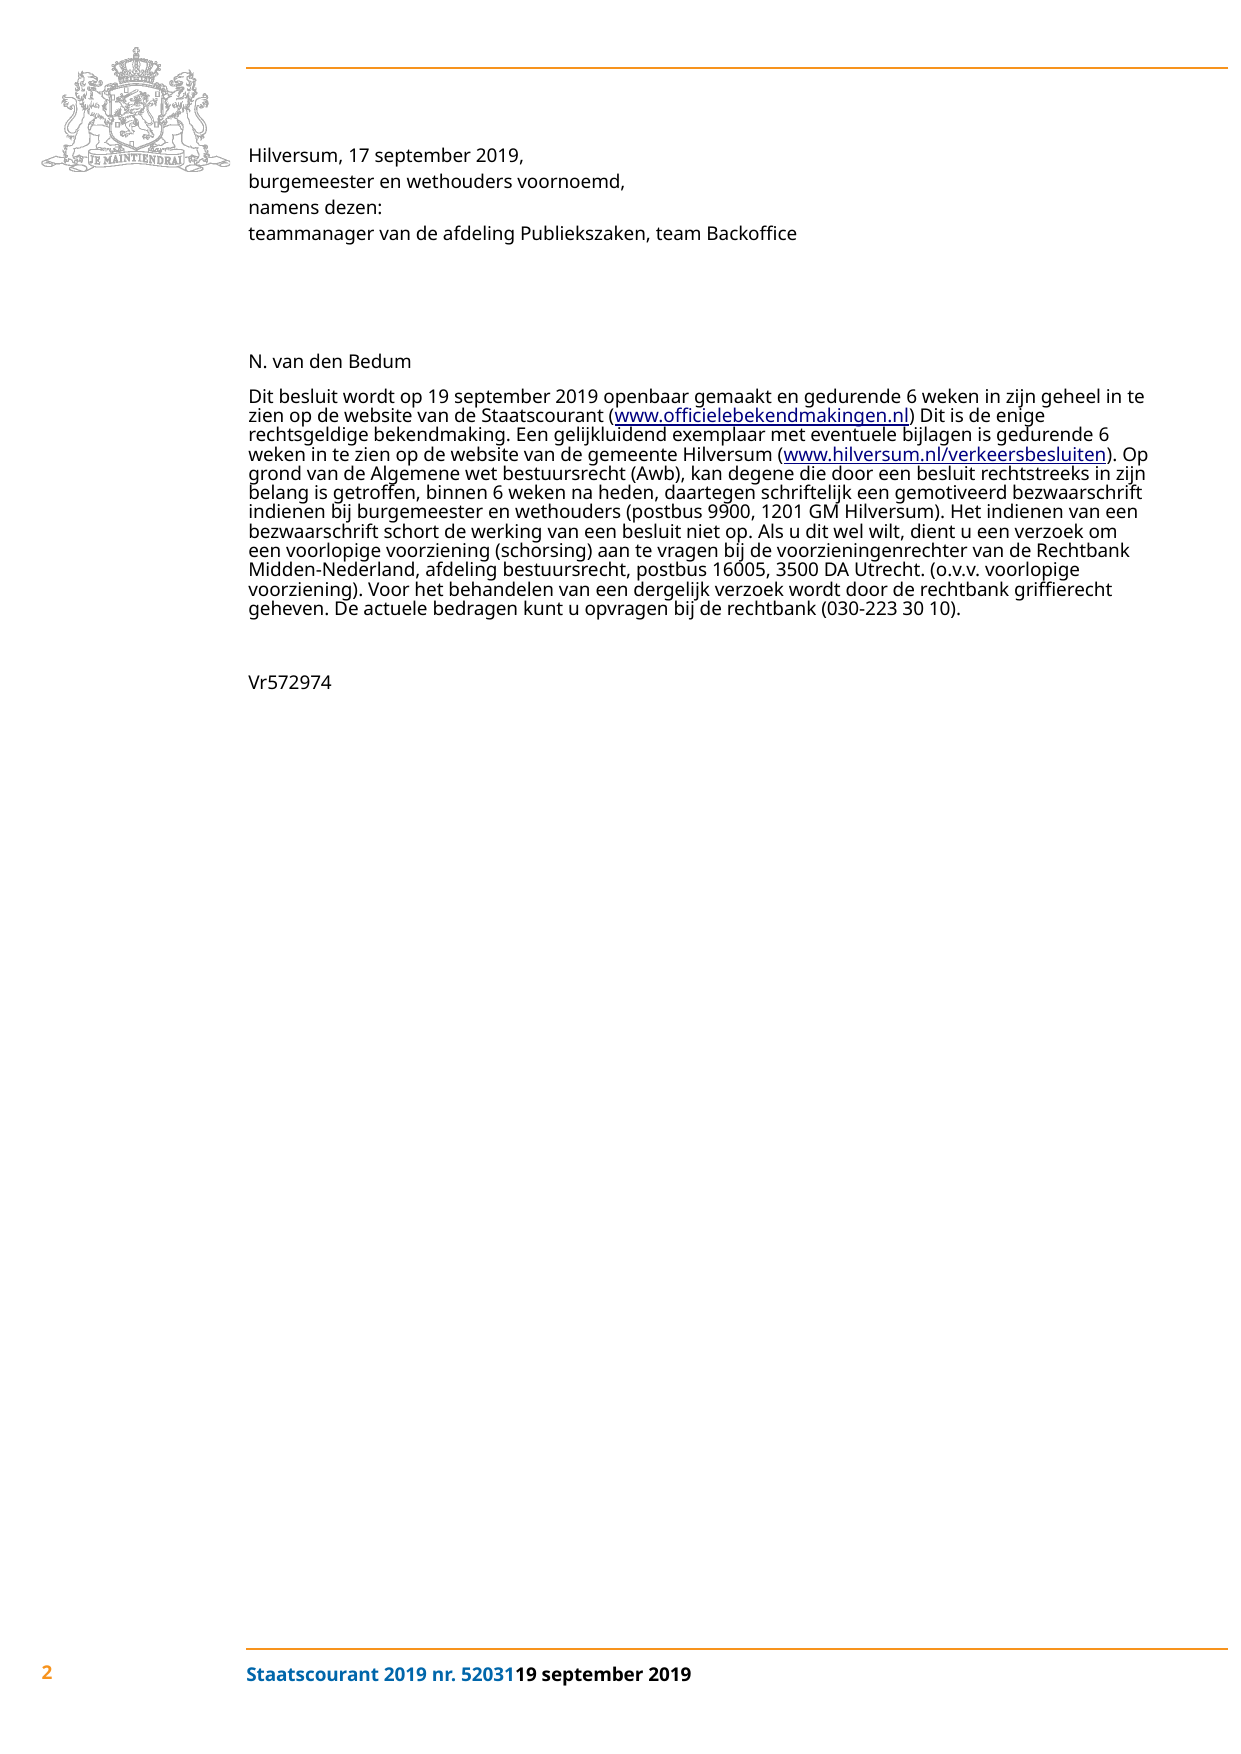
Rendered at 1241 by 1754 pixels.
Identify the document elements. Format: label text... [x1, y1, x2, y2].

text burgemeester en wethouders voornoemd, [248, 168, 1152, 194]
text namens dezen: [248, 194, 1152, 220]
text N. van den Bedum [248, 348, 1152, 374]
text Dit besluit wordt op 19 september 2019 openbaar gemaakt en gedurende 6 weken in zijn geheel in te zien op de website van de Staatscourant (www.officielebekendmakingen.nl) Dit is de enige rechtsgeldige bekendmaking. Een gelijkluidend exemplaar met eventuele bijlagen is gedurende 6 weken in te zien op de website van de gemeente Hilversum (www.hilversum.nl/verkeersbesluiten). Op grond van de Algemene wet bestuursrecht (Awb), kan degene die door een besluit rechtstreeks in zijn belang is getroffen, binnen 6 weken na heden, daartegen schriftelijk een gemotiveerd bezwaarschrift indienen bij burgemeester en wethouders (postbus 9900, 1201 GM Hilversum). Het indienen van een bezwaarschrift schort de werking van een besluit niet op. Als u dit wel wilt, dient u een verzoek om een voorlopige voorziening (schorsing) aan te vragen bij de voorzieningenrechter van de Rechtbank Midden-Nederland, afdeling bestuursrecht, postbus 16005, 3500 DA Utrecht. (o.v.v. voorlopige voorziening). Voor het behandelen van een dergelijk verzoek wordt door de rechtbank griffierecht geheven. De actuele bedragen kunt u opvragen bij de rechtbank (030-223 30 10). [248, 388, 1152, 619]
text Vr572974 [248, 674, 1152, 693]
text Hilversum, 17 september 2019, [248, 143, 1152, 168]
text teammanager van de afdeling Publiekszaken, team Backoffice [248, 220, 1152, 246]
picture [41, 47, 231, 172]
